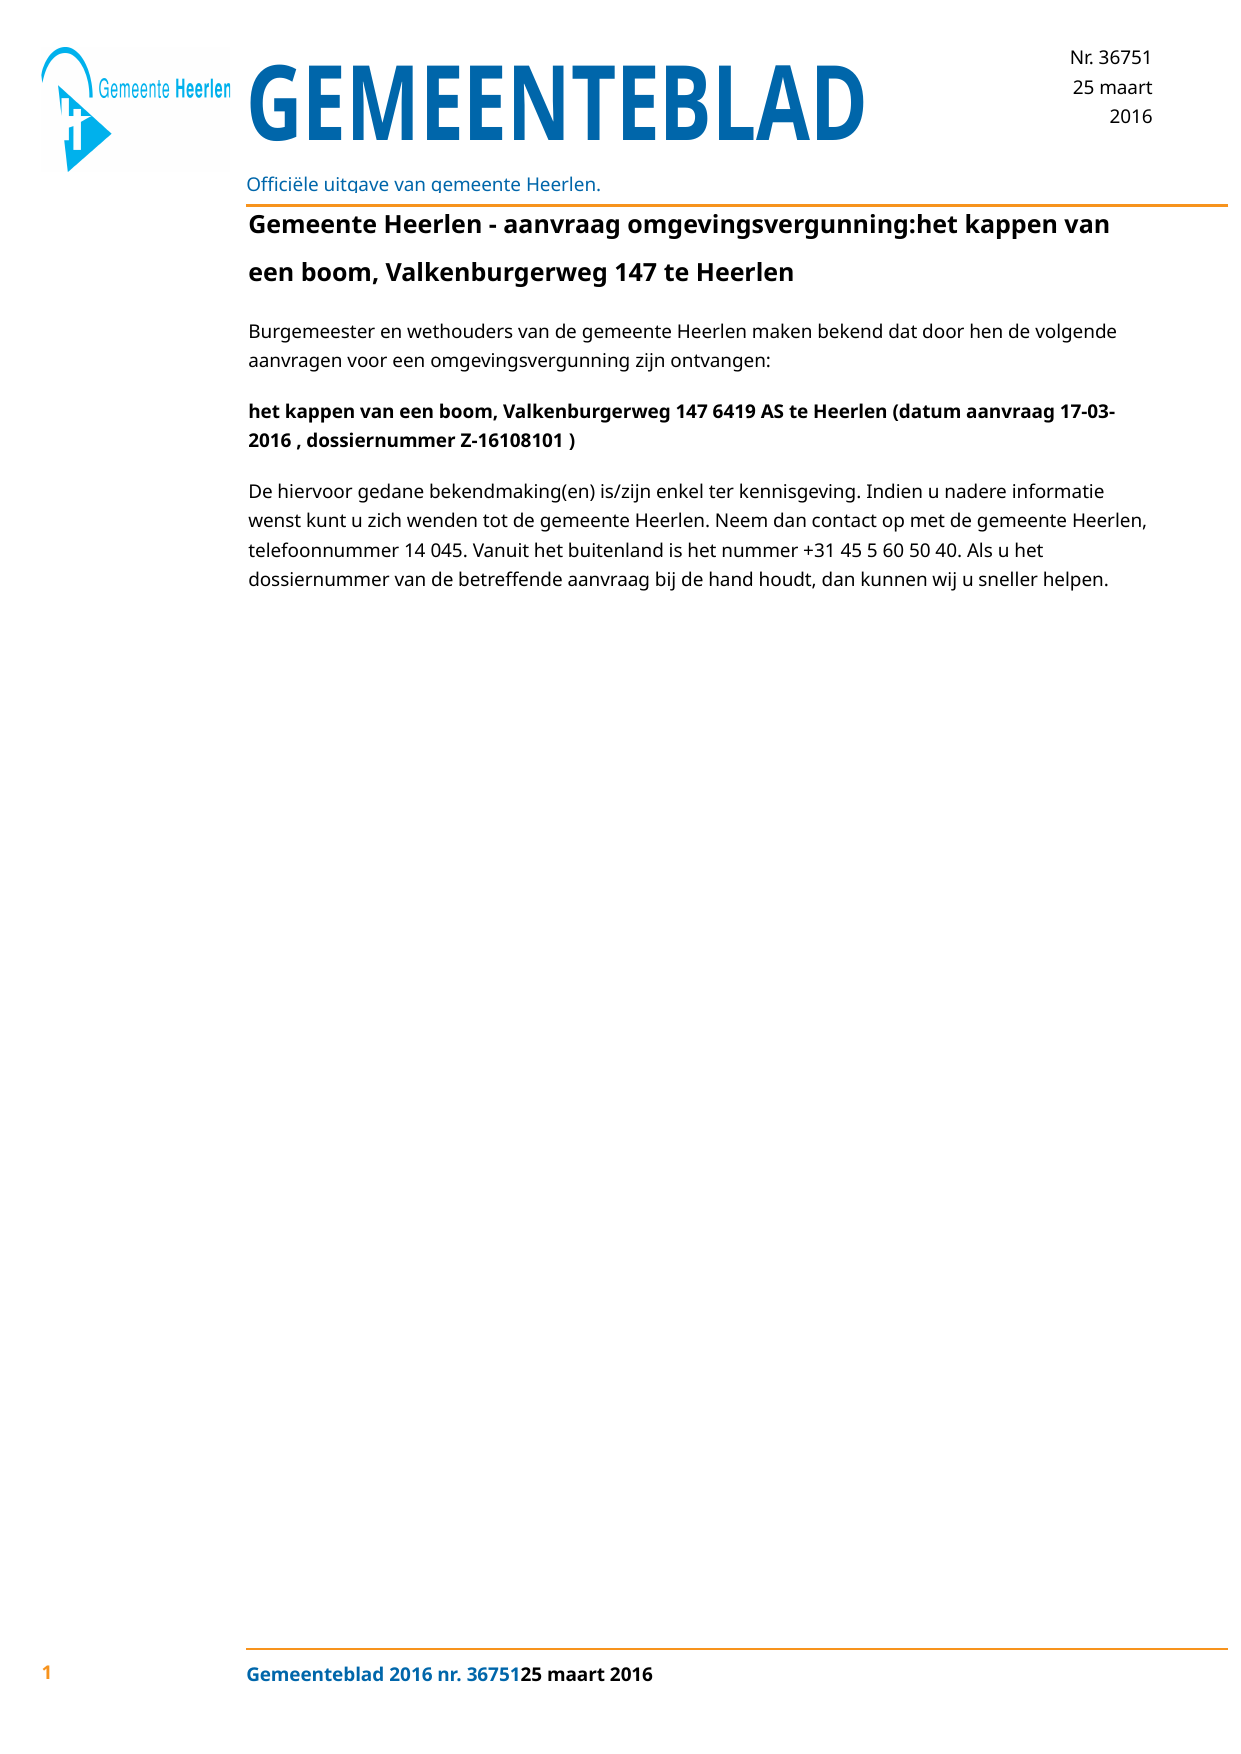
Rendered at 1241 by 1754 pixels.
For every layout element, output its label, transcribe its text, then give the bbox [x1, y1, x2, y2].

text Burgemeester en wethouders van de gemeente Heerlen maken bekend dat door hen de volgende aanvragen voor een omgevingsvergunning zijn ontvangen: [248, 318, 1152, 373]
picture [41, 47, 231, 172]
text het kappen van een boom, Valkenburgerweg 147 6419 AS te Heerlen (datum aanvraag 17-03-2016 , dossiernummer Z-16108101 ) [248, 398, 1152, 453]
text Gemeente Heerlen - aanvraag omgevingsvergunning:het kappen van een boom, Valkenburgerweg 147 te Heerlen [248, 207, 1152, 288]
text De hiervoor gedane bekendmaking(en) is/zijn enkel ter kennisgeving. Indien u nadere informatie wenst kunt u zich wenden tot de gemeente Heerlen. Neem dan contact op met de gemeente Heerlen, telefoonnummer 14 045. Vanuit het buitenland is het nummer +31 45 5 60 50 40. Als u het dossiernummer van de betreffende aanvraag bij de hand houdt, dan kunnen wij u sneller helpen. [248, 478, 1152, 592]
picture [41, 47, 58, 70]
